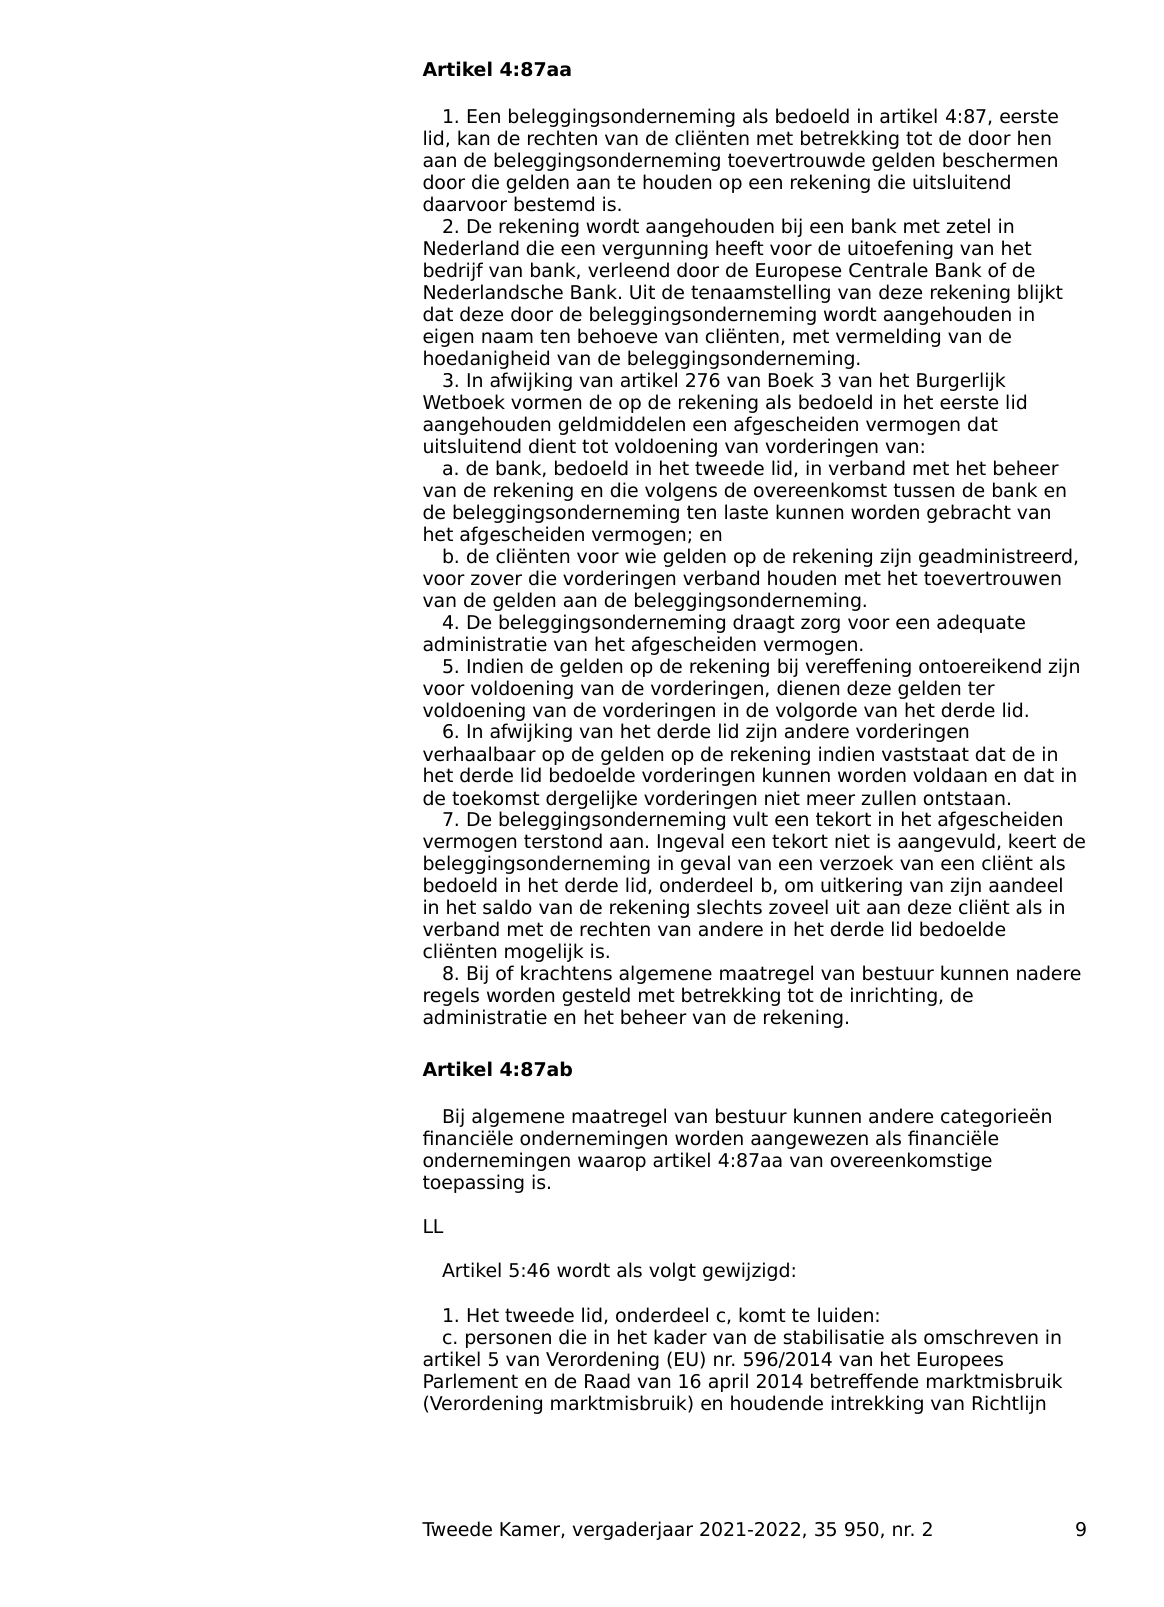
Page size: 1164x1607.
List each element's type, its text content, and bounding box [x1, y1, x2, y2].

text b. de cliënten voor wie gelden op de rekening zijn geadministreerd, voor zover die vorderingen verband houden met het toevertrouwen van de gelden aan de beleggingsonderneming. [422, 546, 1087, 612]
text 8. Bij of krachtens algemene maatregel van bestuur kunnen nadere regels worden gesteld met betrekking tot de inrichting, de administratie en het beheer van de rekening. [422, 963, 1087, 1029]
text 7. De beleggingsonderneming vult een tekort in het afgescheiden vermogen terstond aan. Ingeval een tekort niet is aangevuld, keert de beleggingsonderneming in geval van een verzoek van een cliënt als bedoeld in het derde lid, onderdeel b, om uitkering van zijn aandeel in het saldo van de rekening slechts zoveel uit aan deze cliënt als in verband met de rechten van andere in het derde lid bedoelde cliënten mogelijk is. [422, 809, 1087, 963]
subtitle Artikel 4:87ab [422, 1059, 1087, 1081]
text 2. De rekening wordt aangehouden bij een bank met zetel in Nederland die een vergunning heeft voor de uitoefening van het bedrijf van bank, verleend door de Europese Centrale Bank of de Nederlandsche Bank. Uit de tenaamstelling van deze rekening blijkt dat deze door de beleggingsonderneming wordt aangehouden in eigen naam ten behoeve van cliënten, met vermelding van de hoedanigheid van de beleggingsonderneming. [422, 216, 1087, 370]
text 3. In afwijking van artikel 276 van Boek 3 van het Burgerlijk Wetboek vormen de op de rekening als bedoeld in het eerste lid aangehouden geldmiddelen een afgescheiden vermogen dat uitsluitend dient tot voldoening van vorderingen van: [422, 370, 1087, 458]
text a. de bank, bedoeld in het tweede lid, in verband met het beheer van de rekening en die volgens de overeenkomst tussen de bank en de beleggingsonderneming ten laste kunnen worden gebracht van het afgescheiden vermogen; en [422, 458, 1087, 546]
text 5. Indien de gelden op de rekening bij vereffening ontoereikend zijn voor voldoening van de vorderingen, dienen deze gelden ter voldoening van de vorderingen in de volgorde van het derde lid. [422, 656, 1087, 721]
text 1. Het tweede lid, onderdeel c, komt te luiden: [422, 1304, 1087, 1327]
text c. personen die in het kader van de stabilisatie als omschreven in artikel 5 van Verordening (EU) nr. 596/2014 van het Europees Parlement en de Raad van 16 april 2014 betreffende marktmisbruik (Verordening marktmisbruik) en houdende intrekking van Richtlijn [422, 1327, 1087, 1414]
text Artikel 5:46 wordt als volgt gewijzigd: [422, 1260, 1087, 1282]
text Bij algemene maatregel van bestuur kunnen andere categorieën financiële ondernemingen worden aangewezen als financiële ondernemingen waarop artikel 4:87aa van overeenkomstige toepassing is. [422, 1106, 1087, 1194]
text 6. In afwijking van het derde lid zijn andere vorderingen verhaalbaar op de gelden op de rekening indien vaststaat dat de in het derde lid bedoelde vorderingen kunnen worden voldaan en dat in de toekomst dergelijke vorderingen niet meer zullen ontstaan. [422, 721, 1087, 809]
subtitle Artikel 4:87aa [422, 59, 1087, 81]
text LL [422, 1216, 1087, 1238]
text 1. Een beleggingsonderneming als bedoeld in artikel 4:87, eerste lid, kan de rechten van de cliënten met betrekking tot de door hen aan de beleggingsonderneming toevertrouwde gelden beschermen door die gelden aan te houden op een rekening die uitsluitend daarvoor bestemd is. [422, 106, 1087, 216]
text 4. De beleggingsonderneming draagt zorg voor een adequate administratie van het afgescheiden vermogen. [422, 612, 1087, 656]
